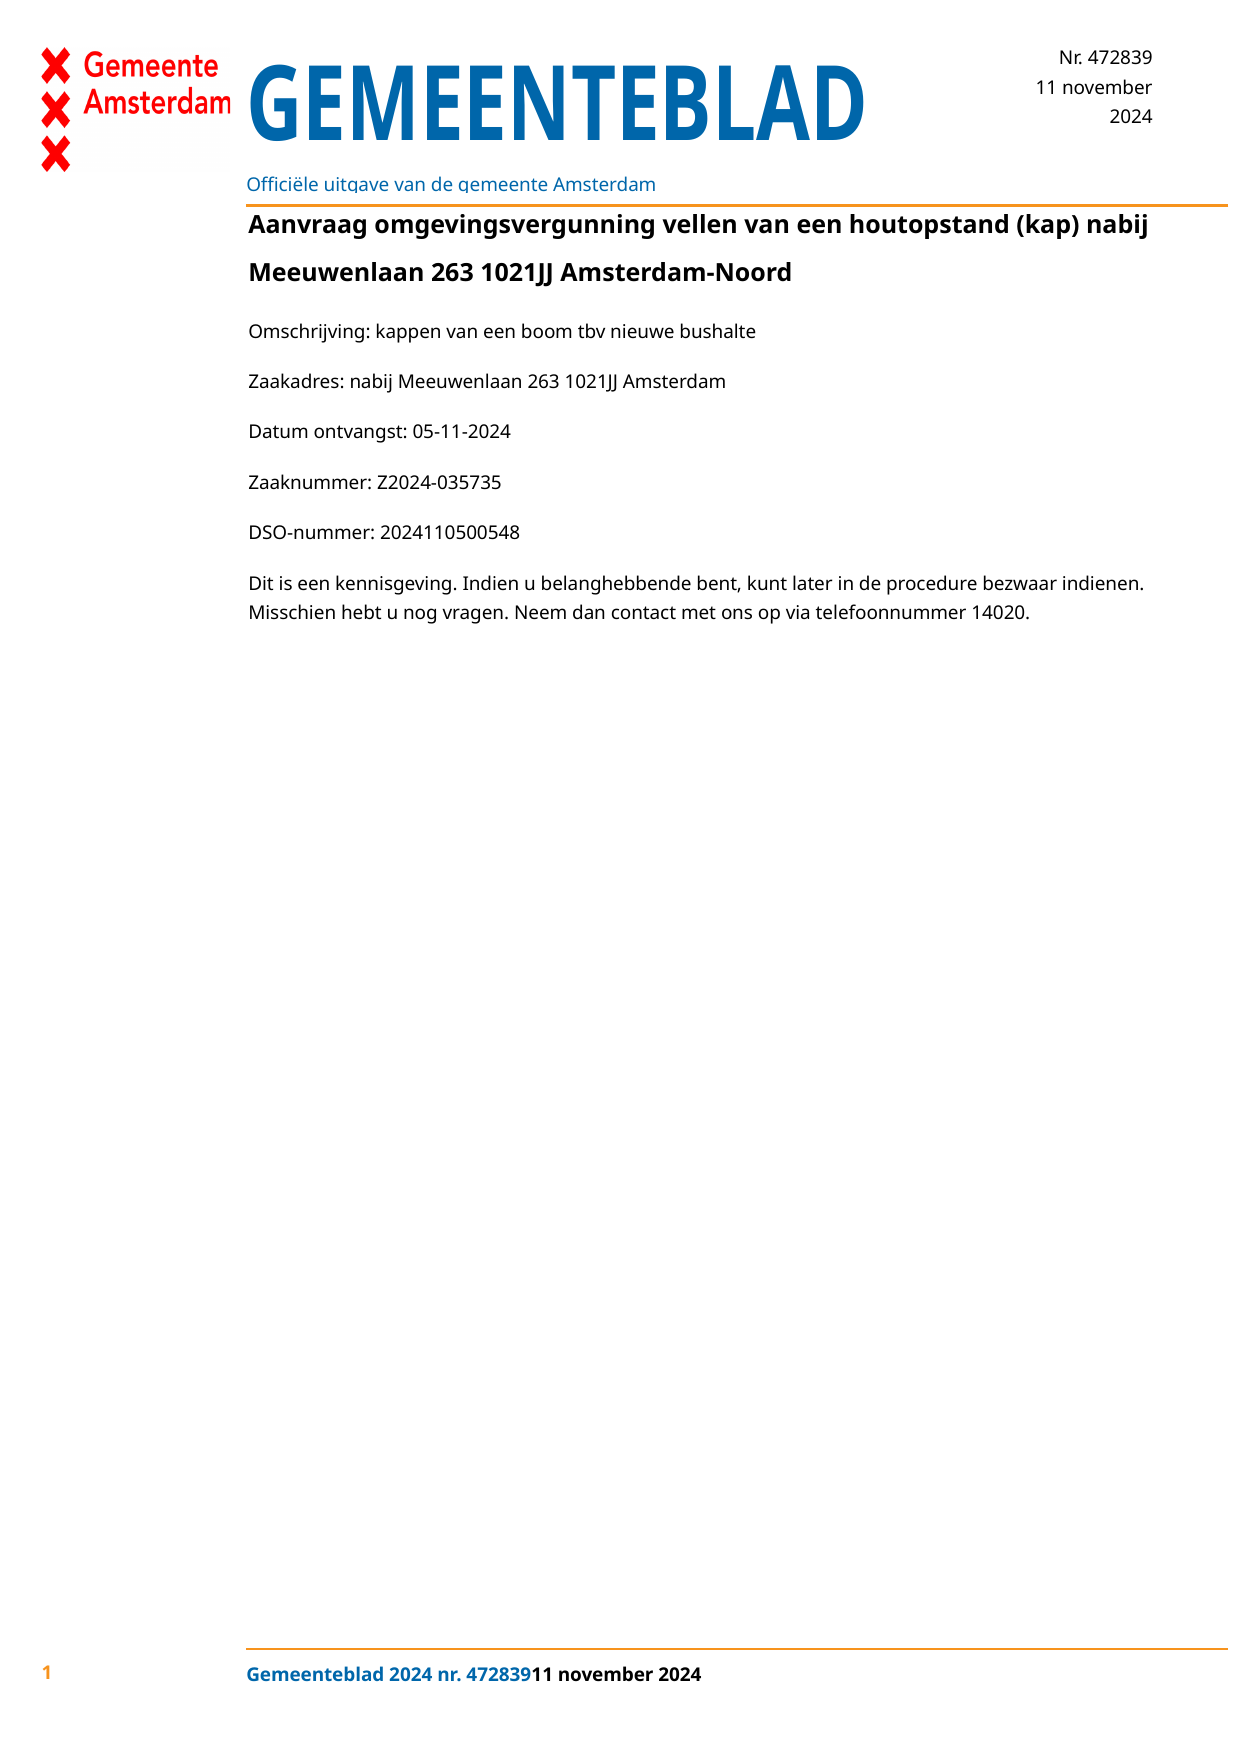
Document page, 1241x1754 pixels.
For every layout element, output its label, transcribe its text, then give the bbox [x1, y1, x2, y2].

picture [41, 47, 231, 172]
text Zaakadres: nabij Meeuwenlaan 263 1021JJ Amsterdam [248, 368, 1152, 394]
text Datum ontvangst: 05-11-2024 [248, 419, 1152, 444]
text Zaaknummer: Z2024-035735 [248, 469, 1152, 495]
text Aanvraag omgevingsvergunning vellen van een houtopstand (kap) nabij Meeuwenlaan 263 1021JJ Amsterdam-Noord [248, 207, 1152, 288]
text Omschrijving: kappen van een boom tbv nieuwe bushalte [248, 318, 1152, 344]
text Dit is een kennisgeving. Indien u belanghebbende bent, kunt later in de procedure bezwaar indienen. Misschien hebt u nog vragen. Neem dan contact met ons op via telefoonnummer 14020. [248, 570, 1152, 625]
text DSO-nummer: 2024110500548 [248, 519, 1152, 545]
